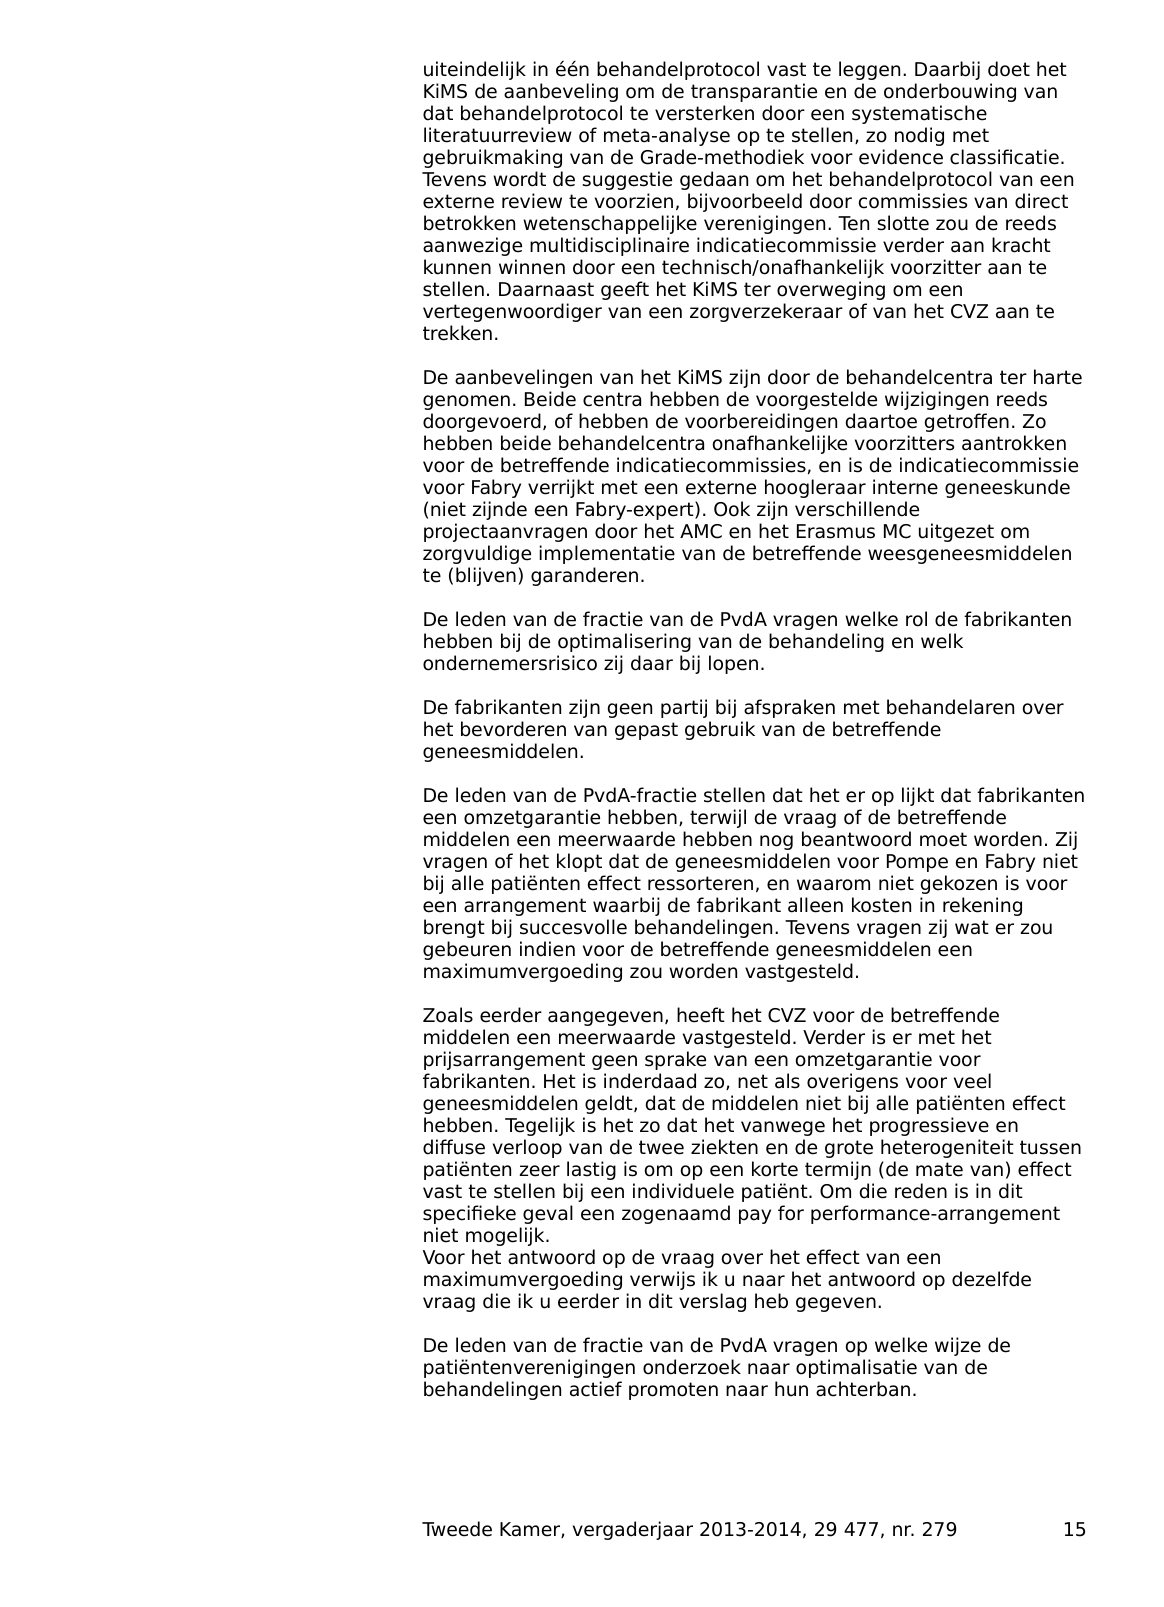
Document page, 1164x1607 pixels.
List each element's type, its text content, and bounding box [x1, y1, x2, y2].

text De fabrikanten zijn geen partij bij afspraken met behandelaren over het bevorderen van gepast gebruik van de betreffende geneesmiddelen. [422, 697, 1087, 763]
text De aanbevelingen van het KiMS zijn door de behandelcentra ter harte genomen. Beide centra hebben de voorgestelde wijzigingen reeds doorgevoerd, of hebben de voorbereidingen daartoe getroffen. Zo hebben beide behandelcentra onafhankelijke voorzitters aantrokken voor de betreffende indicatiecommissies, en is de indicatiecommissie voor Fabry verrijkt met een externe hoogleraar interne geneeskunde (niet zijnde een Fabry-expert). Ook zijn verschillende projectaanvragen door het AMC en het Erasmus MC uitgezet om zorgvuldige implementatie van de betreffende weesgeneesmiddelen te (blijven) garanderen. [422, 367, 1087, 587]
text uiteindelijk in één behandelprotocol vast te leggen. Daarbij doet het KiMS de aanbeveling om de transparantie en de onderbouwing van dat behandelprotocol te versterken door een systematische literatuurreview of meta-analyse op te stellen, zo nodig met gebruikmaking van de Grade-methodiek voor evidence classificatie. Tevens wordt de suggestie gedaan om het behandelprotocol van een externe review te voorzien, bijvoorbeeld door commissies van direct betrokken wetenschappelijke verenigingen. Ten slotte zou de reeds aanwezige multidisciplinaire indicatiecommissie verder aan kracht kunnen winnen door een technisch/onafhankelijk voorzitter aan te stellen. Daarnaast geeft het KiMS ter overweging om een vertegenwoordiger van een zorgverzekeraar of van het CVZ aan te trekken. [422, 59, 1087, 345]
text De leden van de fractie van de PvdA vragen welke rol de fabrikanten hebben bij de optimalisering van de behandeling en welk ondernemersrisico zij daar bij lopen. [422, 609, 1087, 675]
text De leden van de PvdA-fractie stellen dat het er op lijkt dat fabrikanten een omzetgarantie hebben, terwijl de vraag of de betreffende middelen een meerwaarde hebben nog beantwoord moet worden. Zij vragen of het klopt dat de geneesmiddelen voor Pompe en Fabry niet bij alle patiënten effect ressorteren, en waarom niet gekozen is voor een arrangement waarbij de fabrikant alleen kosten in rekening brengt bij succesvolle behandelingen. Tevens vragen zij wat er zou gebeuren indien voor de betreffende geneesmiddelen een maximumvergoeding zou worden vastgesteld. [422, 785, 1087, 983]
text De leden van de fractie van de PvdA vragen op welke wijze de patiëntenverenigingen onderzoek naar optimalisatie van de behandelingen actief promoten naar hun achterban. [422, 1335, 1087, 1401]
text Voor het antwoord op de vraag over het effect van een maximumvergoeding verwijs ik u naar het antwoord op dezelfde vraag die ik u eerder in dit verslag heb gegeven. [422, 1247, 1087, 1313]
text Zoals eerder aangegeven, heeft het CVZ voor de betreffende middelen een meerwaarde vastgesteld. Verder is er met het prijsarrangement geen sprake van een omzetgarantie voor fabrikanten. Het is inderdaad zo, net als overigens voor veel geneesmiddelen geldt, dat de middelen niet bij alle patiënten effect hebben. Tegelijk is het zo dat het vanwege het progressieve en diffuse verloop van de twee ziekten en de grote heterogeniteit tussen patiënten zeer lastig is om op een korte termijn (de mate van) effect vast te stellen bij een individuele patiënt. Om die reden is in dit specifieke geval een zogenaamd pay for performance-arrangement niet mogelijk. [422, 1005, 1087, 1247]
